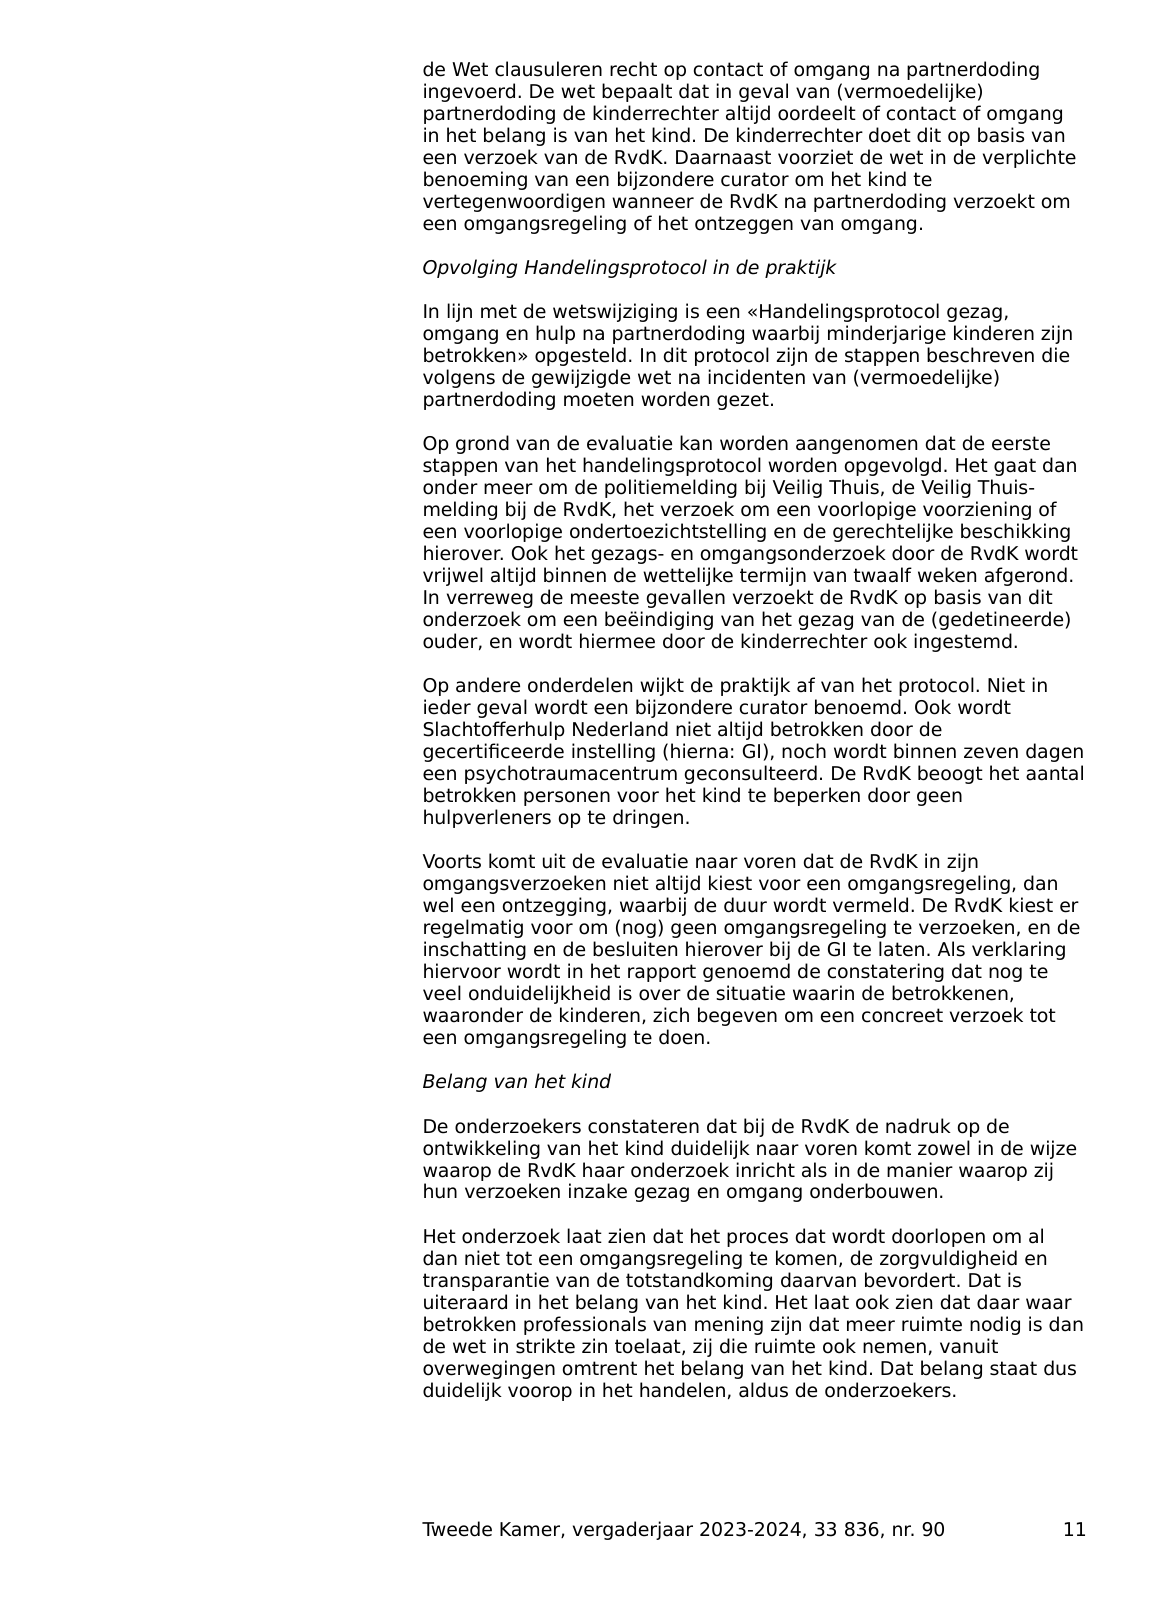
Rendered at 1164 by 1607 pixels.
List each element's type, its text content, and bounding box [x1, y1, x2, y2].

text Op grond van de evaluatie kan worden aangenomen dat de eerste stappen van het handelingsprotocol worden opgevolgd. Het gaat dan onder meer om de politiemelding bij Veilig Thuis, de Veilig Thuis-melding bij de RvdK, het verzoek om een voorlopige voorziening of een voorlopige ondertoezichtstelling en de gerechtelijke beschikking hierover. Ook het gezags- en omgangsonderzoek door de RvdK wordt vrijwel altijd binnen de wettelijke termijn van twaalf weken afgerond. In verreweg de meeste gevallen verzoekt de RvdK op basis van dit onderzoek om een beëindiging van het gezag van de (gedetineerde) ouder, en wordt hiermee door de kinderrechter ook ingestemd. [422, 433, 1087, 653]
text In lijn met de wetswijziging is een «Handelingsprotocol gezag, omgang en hulp na partnerdoding waarbij minderjarige kinderen zijn betrokken» opgesteld. In dit protocol zijn de stappen beschreven die volgens de gewijzigde wet na incidenten van (vermoedelijke) partnerdoding moeten worden gezet. [422, 301, 1087, 411]
text Op andere onderdelen wijkt de praktijk af van het protocol. Niet in ieder geval wordt een bijzondere curator benoemd. Ook wordt Slachtofferhulp Nederland niet altijd betrokken door de gecertificeerde instelling (hierna: GI), noch wordt binnen zeven dagen een psychotraumacentrum geconsulteerd. De RvdK beoogt het aantal betrokken personen voor het kind te beperken door geen hulpverleners op te dringen. [422, 675, 1087, 829]
text Het onderzoek laat zien dat het proces dat wordt doorlopen om al dan niet tot een omgangsregeling te komen, de zorgvuldigheid en transparantie van de totstandkoming daarvan bevordert. Dat is uiteraard in het belang van het kind. Het laat ook zien dat daar waar betrokken professionals van mening zijn dat meer ruimte nodig is dan de wet in strikte zin toelaat, zij die ruimte ook nemen, vanuit overwegingen omtrent het belang van het kind. Dat belang staat dus duidelijk voorop in het handelen, aldus de onderzoekers. [422, 1226, 1087, 1401]
text De onderzoekers constateren dat bij de RvdK de nadruk op de ontwikkeling van het kind duidelijk naar voren komt zowel in de wijze waarop de RvdK haar onderzoek inricht als in de manier waarop zij hun verzoeken inzake gezag en omgang onderbouwen. [422, 1116, 1087, 1203]
subtitle Opvolging Handelingsprotocol in de praktijk [422, 257, 1087, 279]
text de Wet clausuleren recht op contact of omgang na partnerdoding ingevoerd. De wet bepaalt dat in geval van (vermoedelijke) partnerdoding de kinderrechter altijd oordeelt of contact of omgang in het belang is van het kind. De kinderrechter doet dit op basis van een verzoek van de RvdK. Daarnaast voorziet de wet in de verplichte benoeming van een bijzondere curator om het kind te vertegenwoordigen wanneer de RvdK na partnerdoding verzoekt om een omgangsregeling of het ontzeggen van omgang. [422, 59, 1087, 235]
text Voorts komt uit de evaluatie naar voren dat de RvdK in zijn omgangsverzoeken niet altijd kiest voor een omgangsregeling, dan wel een ontzegging, waarbij de duur wordt vermeld. De RvdK kiest er regelmatig voor om (nog) geen omgangsregeling te verzoeken, en de inschatting en de besluiten hierover bij de GI te laten. Als verklaring hiervoor wordt in het rapport genoemd de constatering dat nog te veel onduidelijkheid is over de situatie waarin de betrokkenen, waaronder de kinderen, zich begeven om een concreet verzoek tot een omgangsregeling te doen. [422, 851, 1087, 1049]
subtitle Belang van het kind [422, 1071, 1087, 1093]
